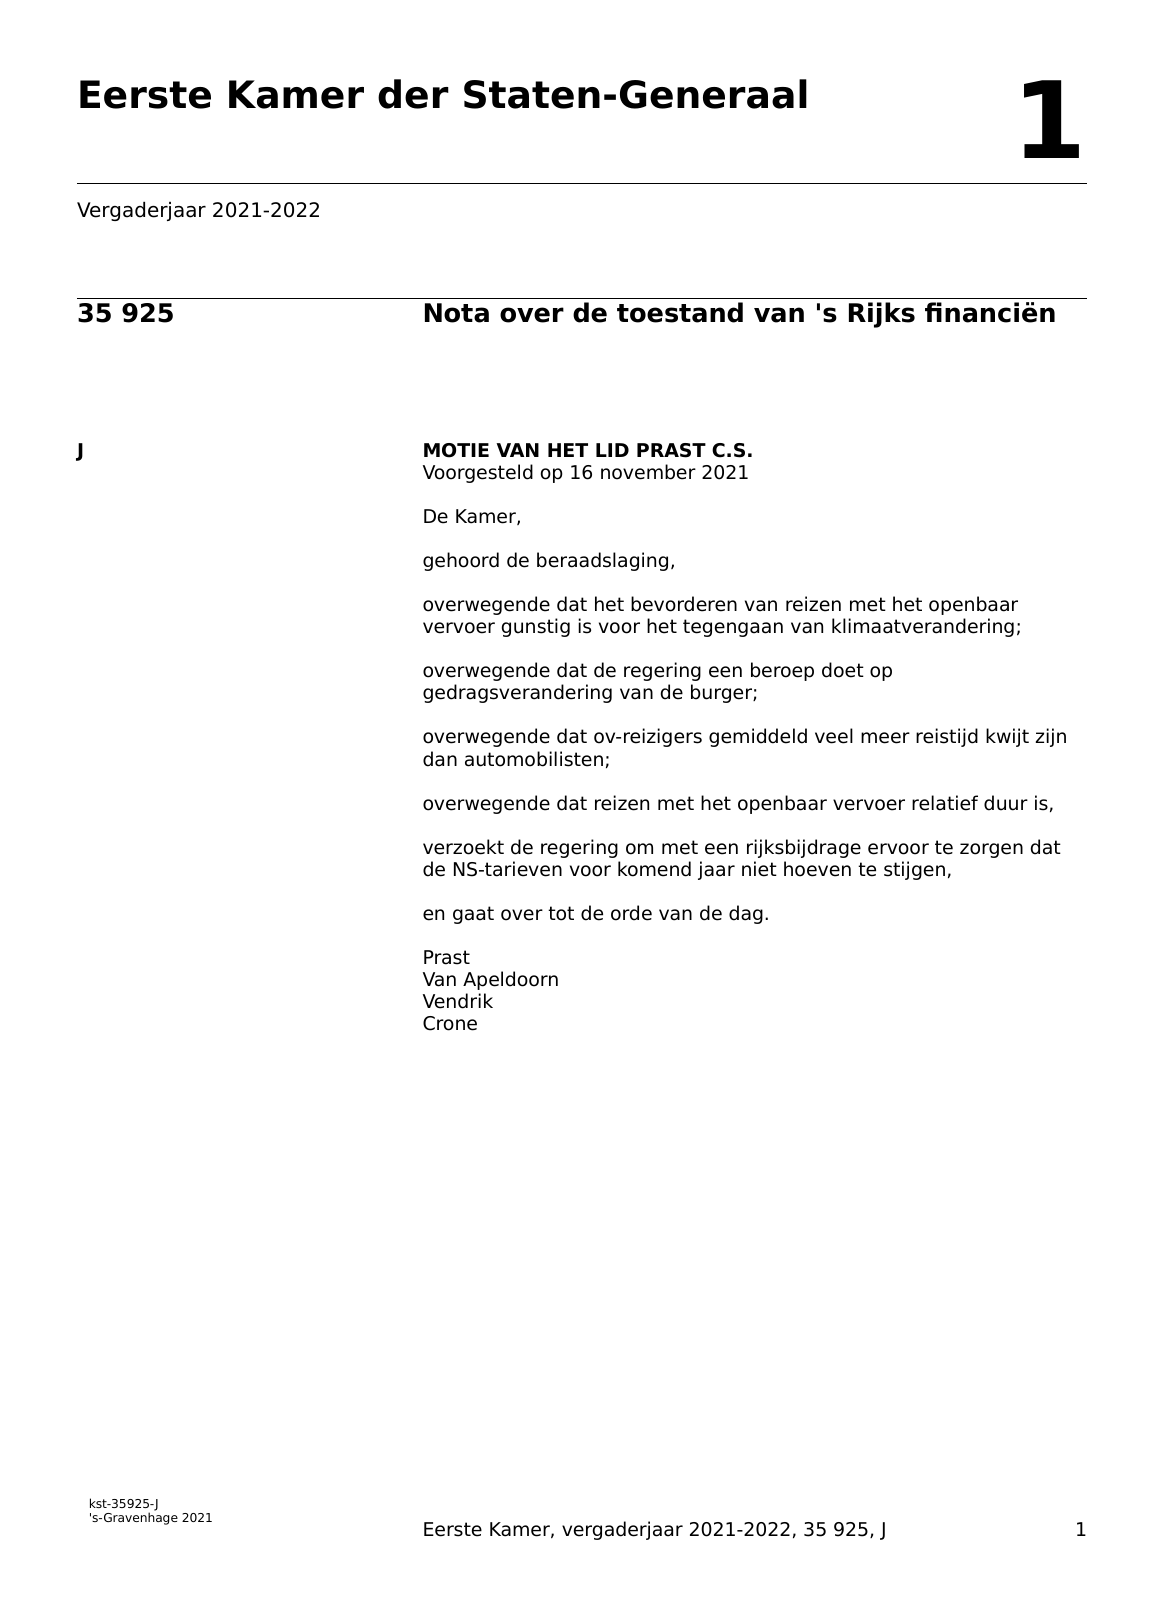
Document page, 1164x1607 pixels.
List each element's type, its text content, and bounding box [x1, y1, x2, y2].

text 's-Gravenhage 2021 [88, 1511, 323, 1525]
text verzoekt de regering om met een rijksbijdrage ervoor te zorgen dat de NS-tarieven voor komend jaar niet hoeven te stijgen, [422, 837, 1087, 881]
text overwegende dat de regering een beroep doet op gedragsverandering van de burger; [422, 660, 1087, 704]
text kst-35925-J [88, 1497, 323, 1511]
text Prast [422, 947, 1087, 969]
text gehoord de beraadslaging, [422, 550, 1087, 572]
text en gaat over tot de orde van de dag. [422, 903, 1087, 925]
subtitle 35 925 Nota over de toestand van 's Rijks financiën [77, 299, 1087, 329]
text Crone [422, 1013, 1087, 1035]
text Van Apeldoorn [422, 969, 1087, 991]
text Vendrik [422, 991, 1087, 1013]
text De Kamer, [422, 506, 1087, 528]
table_cell Vergaderjaar 2021-2022 [77, 184, 1087, 298]
text overwegende dat ov-reizigers gemiddeld veel meer reistijd kwijt zijn dan automobilisten; [422, 726, 1087, 770]
table_header Eerste Kamer der Staten-Generaal [77, 59, 886, 183]
text Voorgesteld op 16 november 2021 [422, 462, 1087, 484]
text overwegende dat het bevorderen van reizen met het openbaar vervoer gunstig is voor het tegengaan van klimaatverandering; [422, 594, 1087, 638]
text overwegende dat reizen met het openbaar vervoer relatief duur is, [422, 793, 1087, 814]
subtitle J MOTIE VAN HET LID PRAST C.S. [77, 440, 1087, 462]
table_header 1 [886, 59, 1087, 183]
